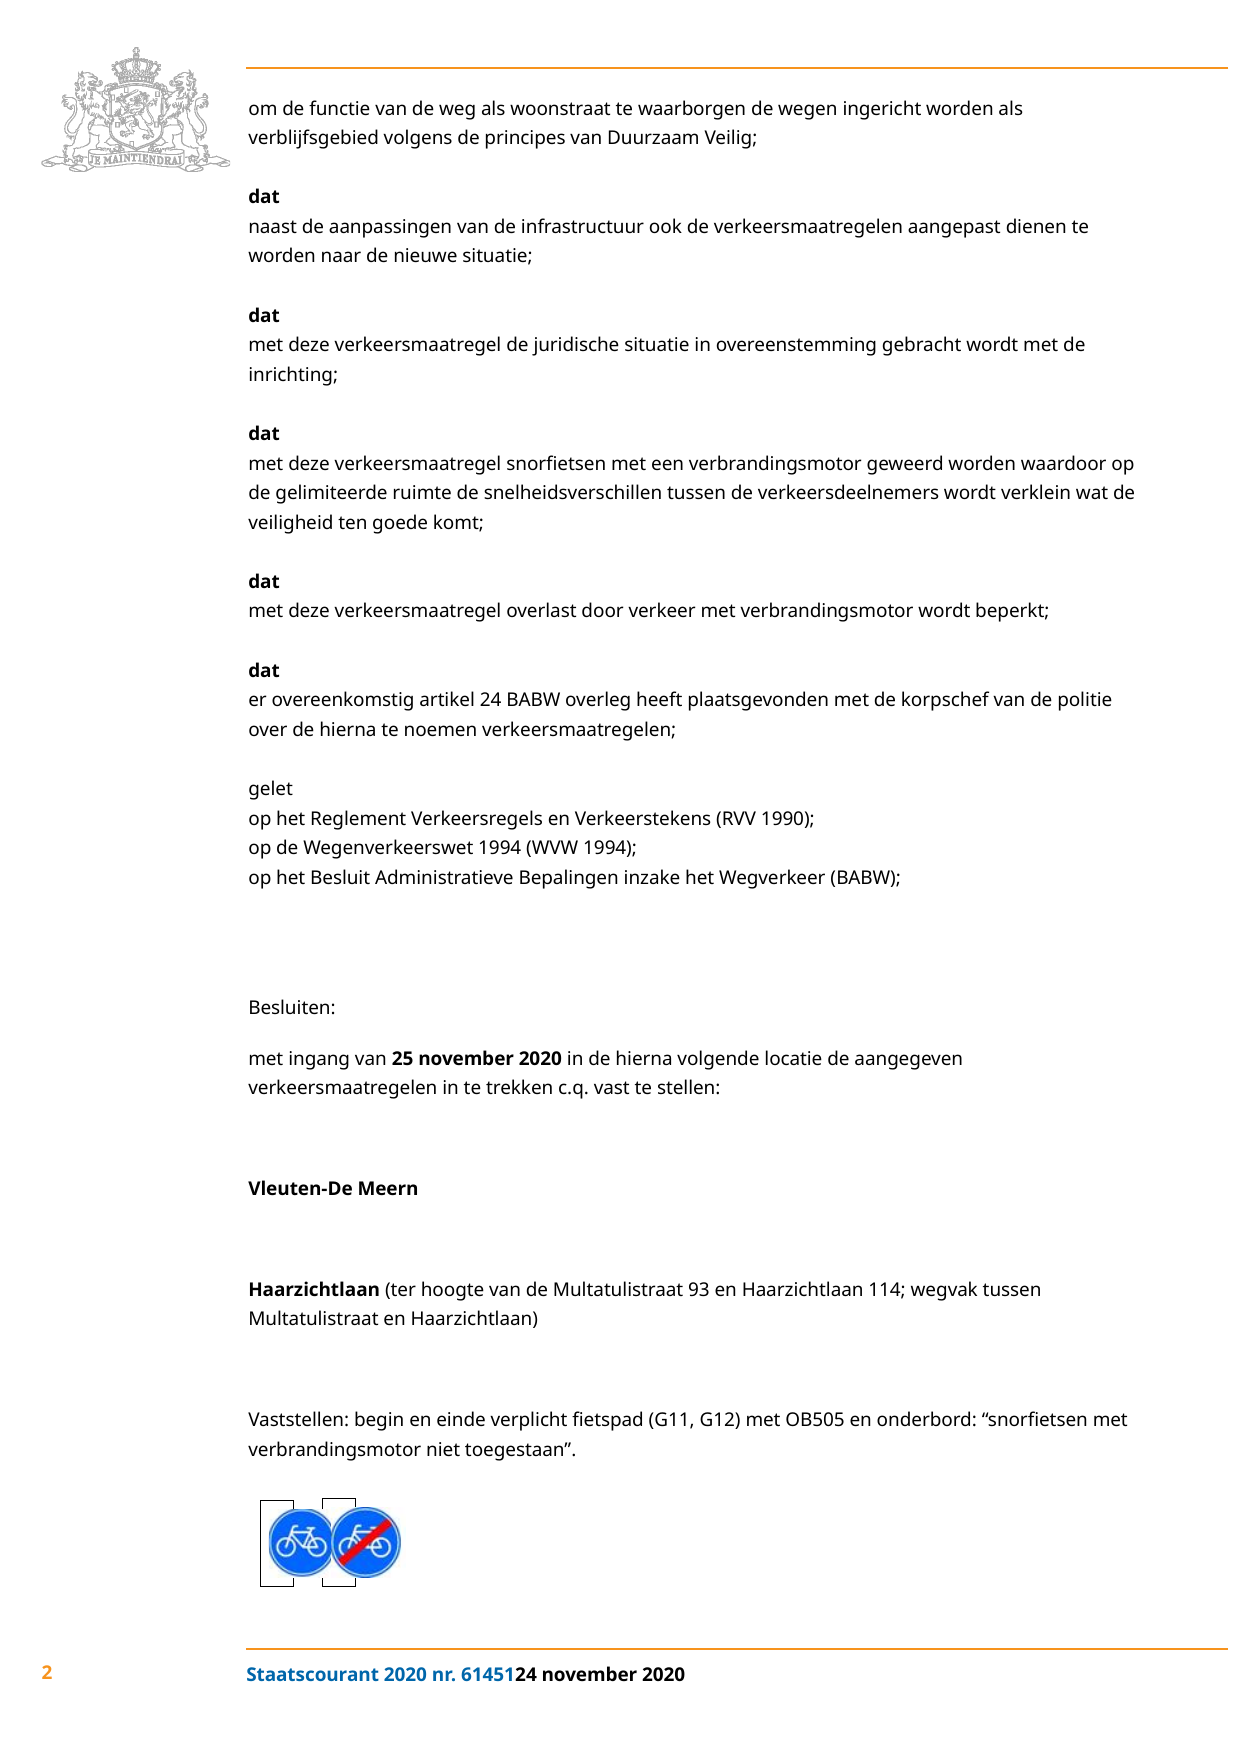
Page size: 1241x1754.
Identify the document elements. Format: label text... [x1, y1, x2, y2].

text met deze verkeersmaatregel snorfietsen met een verbrandingsmotor geweerd worden waardoor op de gelimiteerde ruimte de snelheidsverschillen tussen de verkeersdeelnemers wordt verklein wat de veiligheid ten goede komt; [248, 450, 1152, 535]
text Besluiten: [248, 994, 1152, 1020]
text Haarzichtlaan (ter hoogte van de Multatulistraat 93 en Haarzichtlaan 114; wegvak tussen Multatulistraat en Haarzichtlaan) [248, 1276, 1152, 1331]
text dat [248, 420, 1152, 446]
text naast de aanpassingen van de infrastructuur ook de verkeersmaatregelen aangepast dienen te worden naar de nieuwe situatie; [248, 213, 1152, 268]
picture [41, 47, 231, 172]
text om de functie van de weg als woonstraat te waarborgen de wegen ingericht worden als verblijfsgebied volgens de principes van Duurzaam Veilig; [248, 95, 1152, 150]
text Vleuten-De Meern [248, 1175, 1152, 1201]
text met deze verkeersmaatregel de juridische situatie in overeenstemming gebracht wordt met de inrichting; [248, 331, 1152, 387]
text dat [248, 657, 1152, 683]
picture [268, 1507, 406, 1578]
text met deze verkeersmaatregel overlast door verkeer met verbrandingsmotor wordt beperkt; [248, 598, 1152, 623]
text dat [248, 183, 1152, 209]
text op het Besluit Administratieve Bepalingen inzake het Wegverkeer (BABW); [248, 864, 1152, 890]
text Vaststellen: begin en einde verplicht fietspad (G11, G12) met OB505 en onderbord: “snorfietsen met verbrandingsmotor niet toegestaan”. [248, 1406, 1152, 1462]
text er overeenkomstig artikel 24 BABW overleg heeft plaatsgevonden met de korpschef van de politie over de hierna te noemen verkeersmaatregelen; [248, 686, 1152, 742]
text dat [248, 568, 1152, 594]
text met ingang van 25 november 2020 in de hierna volgende locatie de aangegeven verkeersmaatregelen in te trekken c.q. vast te stellen: [248, 1045, 1152, 1100]
text op de Wegenverkeerswet 1994 (WVW 1994); [248, 834, 1152, 860]
text op het Reglement Verkeersregels en Verkeerstekens (RVV 1990); [248, 805, 1152, 831]
text dat [248, 302, 1152, 328]
text gelet [248, 775, 1152, 801]
